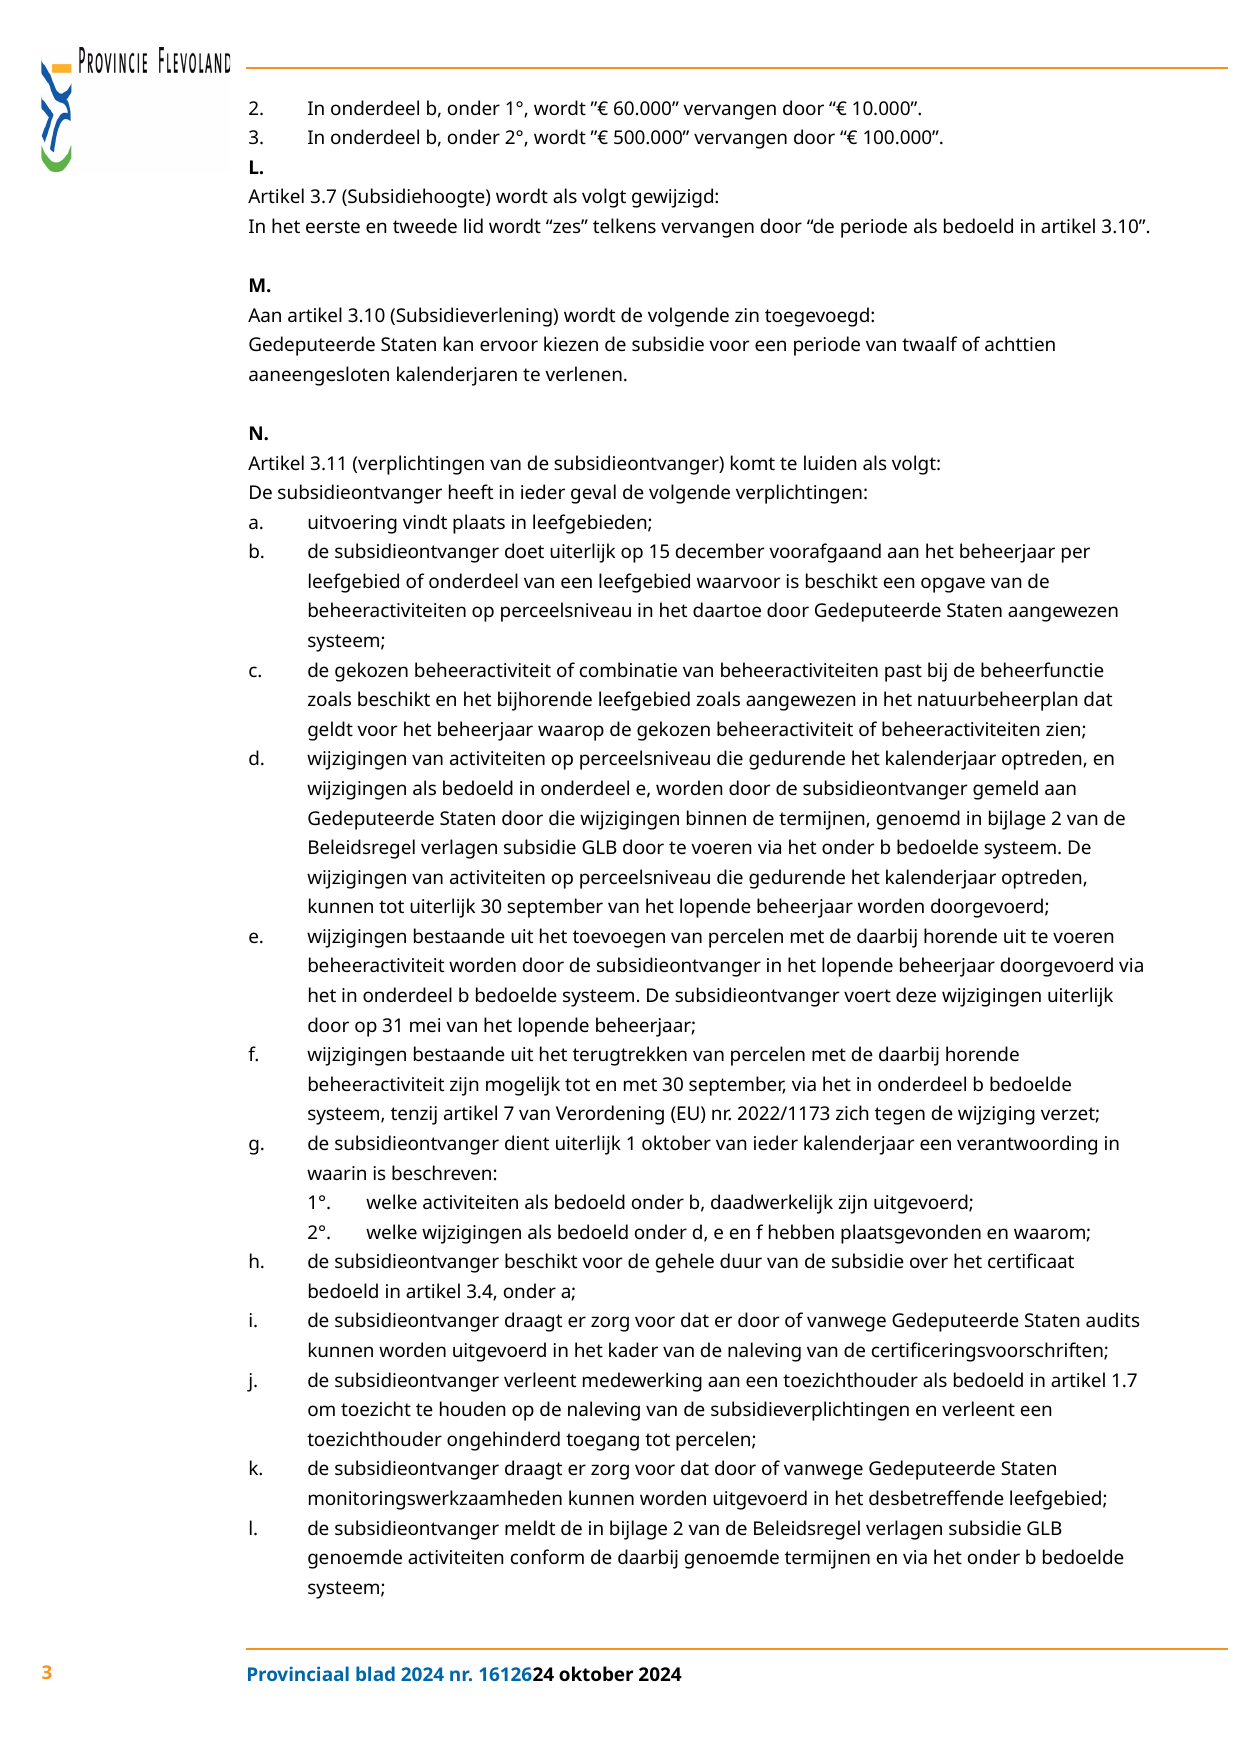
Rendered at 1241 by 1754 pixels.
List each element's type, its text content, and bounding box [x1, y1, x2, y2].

text Gedeputeerde Staten kan ervoor kiezen de subsidie voor een periode van twaalf of achttien aaneengesloten kalenderjaren te verlenen. [248, 331, 1152, 387]
list de subsidieontvanger beschikt voor de gehele duur van de subsidie over het certificaat bedoeld in artikel 3.4, onder a; [248, 1248, 1152, 1304]
text L. [248, 154, 1152, 180]
list In onderdeel b, onder 2°, wordt ”€ 500.000” vervangen door “€ 100.000”. [248, 124, 1152, 150]
text De subsidieontvanger heeft in ieder geval de volgende verplichtingen: [248, 479, 1152, 505]
text Artikel 3.11 (verplichtingen van de subsidieontvanger) komt te luiden als volgt: [248, 450, 1152, 476]
list de subsidieontvanger draagt er zorg voor dat door of vanwege Gedeputeerde Staten monitoringswerkzaamheden kunnen worden uitgevoerd in het desbetreffende leefgebied; [248, 1456, 1152, 1511]
list In onderdeel b, onder 1°, wordt ”€ 60.000” vervangen door “€ 10.000”. [248, 95, 1152, 121]
text M. [248, 272, 1152, 298]
text Artikel 3.7 (Subsidiehoogte) wordt als volgt gewijzigd: [248, 183, 1152, 209]
list wijzigingen bestaande uit het toevoegen van percelen met de daarbij horende uit te voeren beheeractiviteit worden door de subsidieontvanger in het lopende beheerjaar doorgevoerd via het in onderdeel b bedoelde systeem. De subsidieontvanger voert deze wijzigingen uiterlijk door op 31 mei van het lopende beheerjaar; [248, 923, 1152, 1038]
list wijzigingen bestaande uit het terugtrekken van percelen met de daarbij horende beheeractiviteit zijn mogelijk tot en met 30 september, via het in onderdeel b bedoelde systeem, tenzij artikel 7 van Verordening (EU) nr. 2022/1173 zich tegen de wijziging verzet; [248, 1041, 1152, 1126]
list welke wijzigingen als bedoeld onder d, e en f hebben plaatsgevonden en waarom; [307, 1219, 1152, 1245]
list de subsidieontvanger doet uiterlijk op 15 december voorafgaand aan het beheerjaar per leefgebied of onderdeel van een leefgebied waarvoor is beschikt een opgave van de beheeractiviteiten op perceelsniveau in het daartoe door Gedeputeerde Staten aangewezen systeem; [248, 538, 1152, 653]
list de subsidieontvanger draagt er zorg voor dat er door of vanwege Gedeputeerde Staten audits kunnen worden uitgevoerd in het kader van de naleving van de certificeringsvoorschriften; [248, 1308, 1152, 1363]
list wijzigingen van activiteiten op perceelsniveau die gedurende het kalenderjaar optreden, en wijzigingen als bedoeld in onderdeel e, worden door de subsidieontvanger gemeld aan Gedeputeerde Staten door die wijzigingen binnen de termijnen, genoemd in bijlage 2 van de Beleidsregel verlagen subsidie GLB door te voeren via het onder b bedoelde systeem. De wijzigingen van activiteiten op perceelsniveau die gedurende het kalenderjaar optreden, kunnen tot uiterlijk 30 september van het lopende beheerjaar worden doorgevoerd; [248, 746, 1152, 919]
text N. [248, 420, 1152, 446]
list welke activiteiten als bedoeld onder b, daadwerkelijk zijn uitgevoerd; [307, 1189, 1152, 1215]
picture [41, 47, 231, 172]
text In het eerste en tweede lid wordt “zes” telkens vervangen door “de periode als bedoeld in artikel 3.10”. [248, 213, 1152, 239]
list de subsidieontvanger meldt de in bijlage 2 van de Beleidsregel verlagen subsidie GLB genoemde activiteiten conform de daarbij genoemde termijnen en via het onder b bedoelde systeem; [248, 1515, 1152, 1600]
list de subsidieontvanger dient uiterlijk 1 oktober van ieder kalenderjaar een verantwoording in waarin is beschreven: [248, 1130, 1152, 1186]
list de gekozen beheeractiviteit of combinatie van beheeractiviteiten past bij de beheerfunctie zoals beschikt en het bijhorende leefgebied zoals aangewezen in het natuurbeheerplan dat geldt voor het beheerjaar waarop de gekozen beheeractiviteit of beheeractiviteiten zien; [248, 657, 1152, 742]
text Aan artikel 3.10 (Subsidieverlening) wordt de volgende zin toegevoegd: [248, 302, 1152, 328]
list de subsidieontvanger verleent medewerking aan een toezichthouder als bedoeld in artikel 1.7 om toezicht te houden op de naleving van de subsidieverplichtingen en verleent een toezichthouder ongehinderd toegang tot percelen; [248, 1367, 1152, 1452]
list uitvoering vindt plaats in leefgebieden; [248, 509, 1152, 535]
